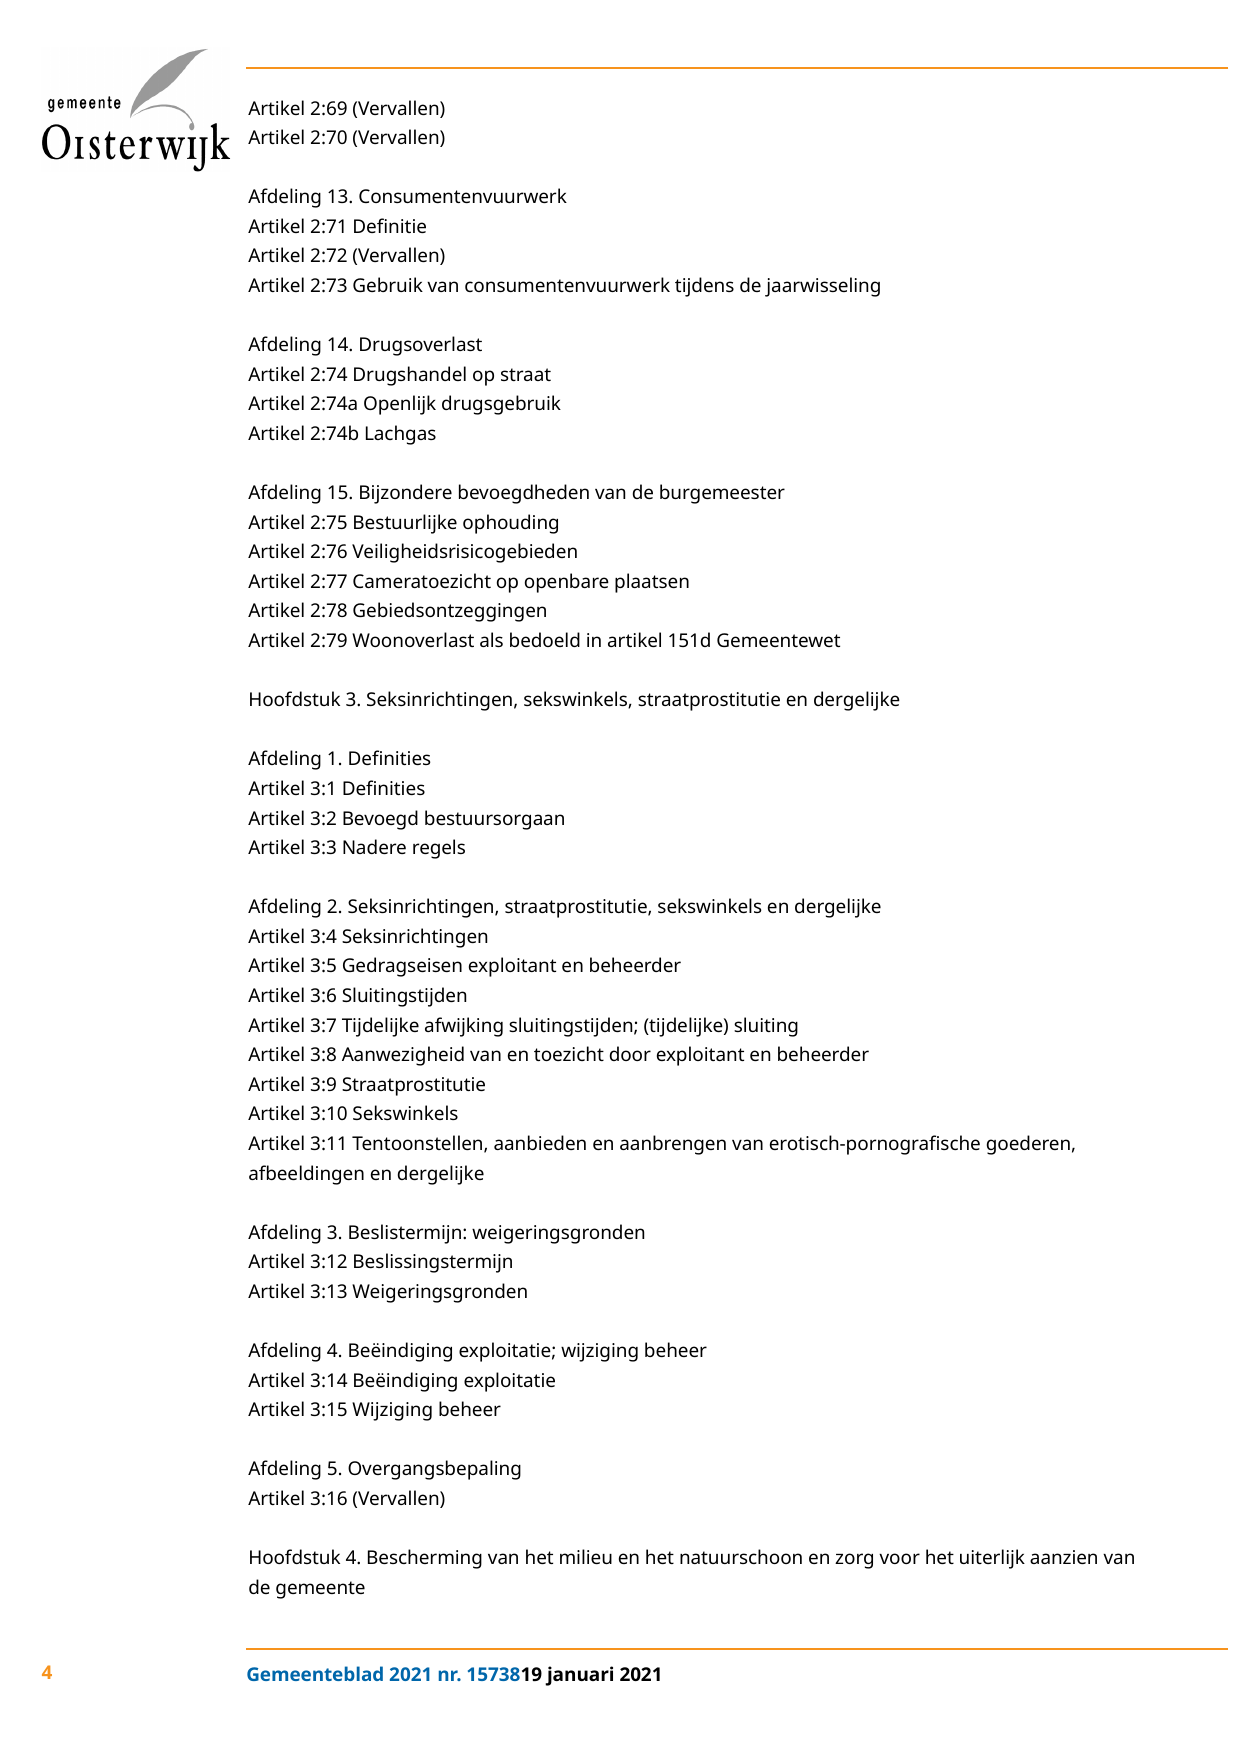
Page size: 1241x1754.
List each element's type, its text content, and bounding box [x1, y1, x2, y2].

text Hoofdstuk 4. Bescherming van het milieu en het natuurschoon en zorg voor het uiterlijk aanzien van de gemeente [248, 1544, 1152, 1600]
text Artikel 3:3 Nadere regels [248, 834, 1152, 860]
text Artikel 2:69 (Vervallen) [248, 95, 1152, 121]
text Afdeling 2. Seksinrichtingen, straatprostitutie, sekswinkels en dergelijke [248, 893, 1152, 919]
text Artikel 3:8 Aanwezigheid van en toezicht door exploitant en beheerder [248, 1041, 1152, 1067]
text Afdeling 3. Beslistermijn: weigeringsgronden [248, 1219, 1152, 1245]
text Artikel 2:73 Gebruik van consumentenvuurwerk tijdens de jaarwisseling [248, 272, 1152, 298]
text Artikel 2:75 Bestuurlijke ophouding [248, 509, 1152, 535]
text Artikel 2:72 (Vervallen) [248, 243, 1152, 268]
text Artikel 3:5 Gedragseisen exploitant en beheerder [248, 953, 1152, 978]
text Artikel 3:7 Tijdelijke afwijking sluitingstijden; (tijdelijke) sluiting [248, 1012, 1152, 1038]
text Artikel 3:12 Beslissingstermijn [248, 1248, 1152, 1274]
text Artikel 3:16 (Vervallen) [248, 1485, 1152, 1511]
text Hoofdstuk 3. Seksinrichtingen, sekswinkels, straatprostitutie en dergelijke [248, 686, 1152, 712]
text Artikel 3:2 Bevoegd bestuursorgaan [248, 805, 1152, 831]
text Artikel 2:74b Lachgas [248, 420, 1152, 446]
text Artikel 3:14 Beëindiging exploitatie [248, 1367, 1152, 1393]
picture [41, 47, 231, 172]
text Artikel 2:74a Openlijk drugsgebruik [248, 391, 1152, 416]
text Afdeling 5. Overgangsbepaling [248, 1456, 1152, 1481]
text Artikel 3:4 Seksinrichtingen [248, 923, 1152, 949]
text Artikel 2:76 Veiligheidsrisicogebieden [248, 538, 1152, 564]
text Afdeling 1. Definities [248, 746, 1152, 771]
text Artikel 3:10 Sekswinkels [248, 1101, 1152, 1126]
text Afdeling 15. Bijzondere bevoegdheden van de burgemeester [248, 479, 1152, 505]
text Artikel 3:6 Sluitingstijden [248, 982, 1152, 1008]
text Afdeling 4. Beëindiging exploitatie; wijziging beheer [248, 1337, 1152, 1363]
text Artikel 3:1 Definities [248, 775, 1152, 801]
text Artikel 3:11 Tentoonstellen, aanbieden en aanbrengen van erotisch-pornografische goederen, afbeeldingen en dergelijke [248, 1130, 1152, 1186]
text Artikel 2:77 Cameratoezicht op openbare plaatsen [248, 568, 1152, 594]
text Artikel 3:9 Straatprostitutie [248, 1071, 1152, 1097]
text Afdeling 13. Consumentenvuurwerk [248, 183, 1152, 209]
text Artikel 2:74 Drugshandel op straat [248, 361, 1152, 387]
text Artikel 2:70 (Vervallen) [248, 124, 1152, 150]
text Artikel 3:13 Weigeringsgronden [248, 1278, 1152, 1304]
text Artikel 2:78 Gebiedsontzeggingen [248, 598, 1152, 623]
text Afdeling 14. Drugsoverlast [248, 331, 1152, 357]
text Artikel 3:15 Wijziging beheer [248, 1396, 1152, 1422]
text Artikel 2:71 Definitie [248, 213, 1152, 239]
text Artikel 2:79 Woonoverlast als bedoeld in artikel 151d Gemeentewet [248, 627, 1152, 653]
